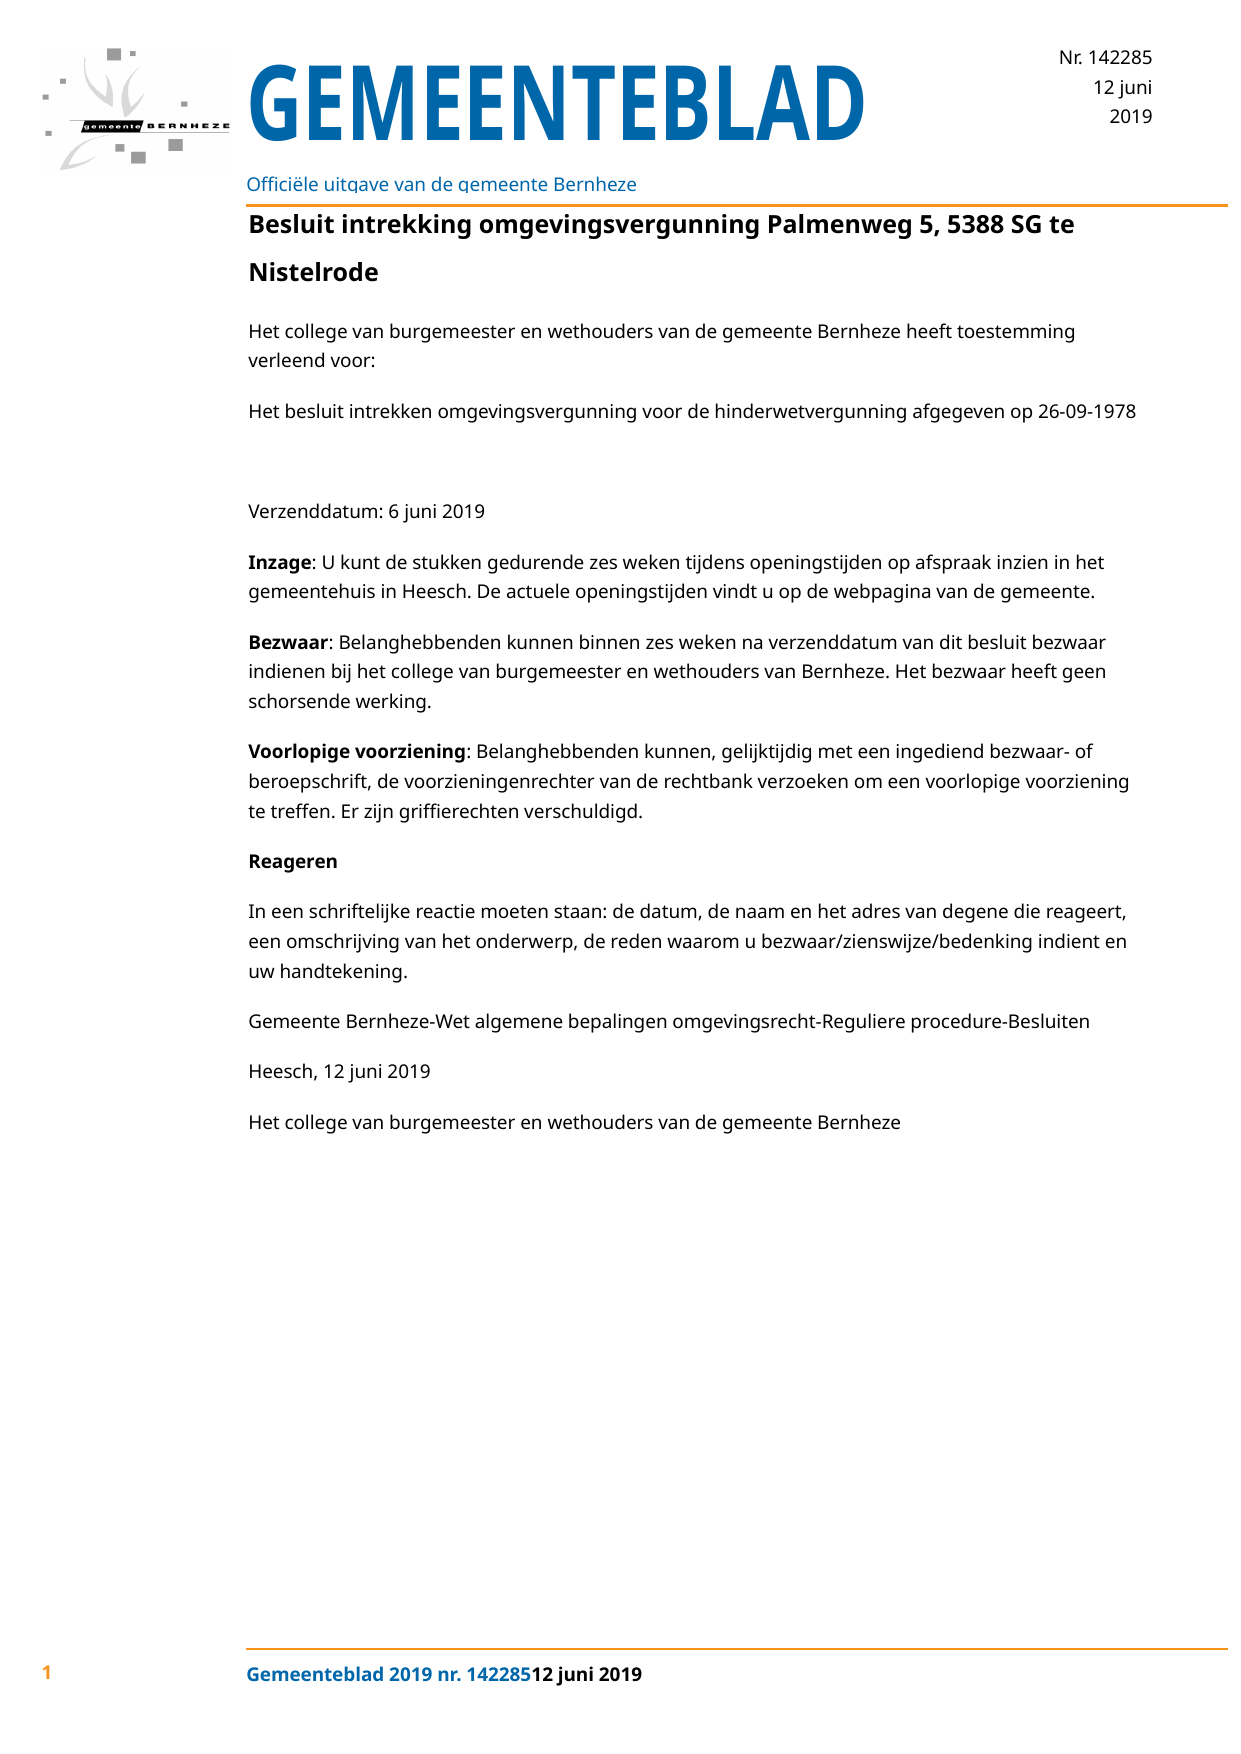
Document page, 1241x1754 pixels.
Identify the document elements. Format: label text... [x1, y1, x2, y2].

text Besluit intrekking omgevingsvergunning Palmenweg 5, 5388 SG te Nistelrode [248, 207, 1152, 288]
text Voorlopige voorziening: Belanghebbenden kunnen, gelijktijdig met een ingediend bezwaar- of beroepschrift, de voorzieningenrechter van de rechtbank verzoeken om een voorlopige voorziening te treffen. Er zijn griffierechten verschuldigd. [248, 739, 1152, 824]
picture [41, 47, 231, 172]
text Verzenddatum: 6 juni 2019 [248, 499, 1152, 524]
text Gemeente Bernheze-Wet algemene bepalingen omgevingsrecht-Reguliere procedure-Besluiten [248, 1008, 1152, 1034]
text Het college van burgemeester en wethouders van de gemeente Bernheze [248, 1109, 1152, 1135]
text Reageren [248, 848, 1152, 874]
text Bezwaar: Belanghebbenden kunnen binnen zes weken na verzenddatum van dit besluit bezwaar indienen bij het college van burgemeester en wethouders van Bernheze. Het bezwaar heeft geen schorsende werking. [248, 629, 1152, 714]
text Heesch, 12 juni 2019 [248, 1059, 1152, 1084]
text Het college van burgemeester en wethouders van de gemeente Bernheze heeft toestemming verleend voor: [248, 318, 1152, 373]
text In een schriftelijke reactie moeten staan: de datum, de naam en het adres van degene die reageert, een omschrijving van het onderwerp, de reden waarom u bezwaar/zienswijze/bedenking indient en uw handtekening. [248, 899, 1152, 984]
text Het besluit intrekken omgevingsvergunning voor de hinderwetvergunning afgegeven op 26-09-1978 [248, 398, 1152, 424]
text Inzage: U kunt de stukken gedurende zes weken tijdens openingstijden op afspraak inzien in het gemeentehuis in Heesch. De actuele openingstijden vindt u op de webpagina van de gemeente. [248, 549, 1152, 604]
